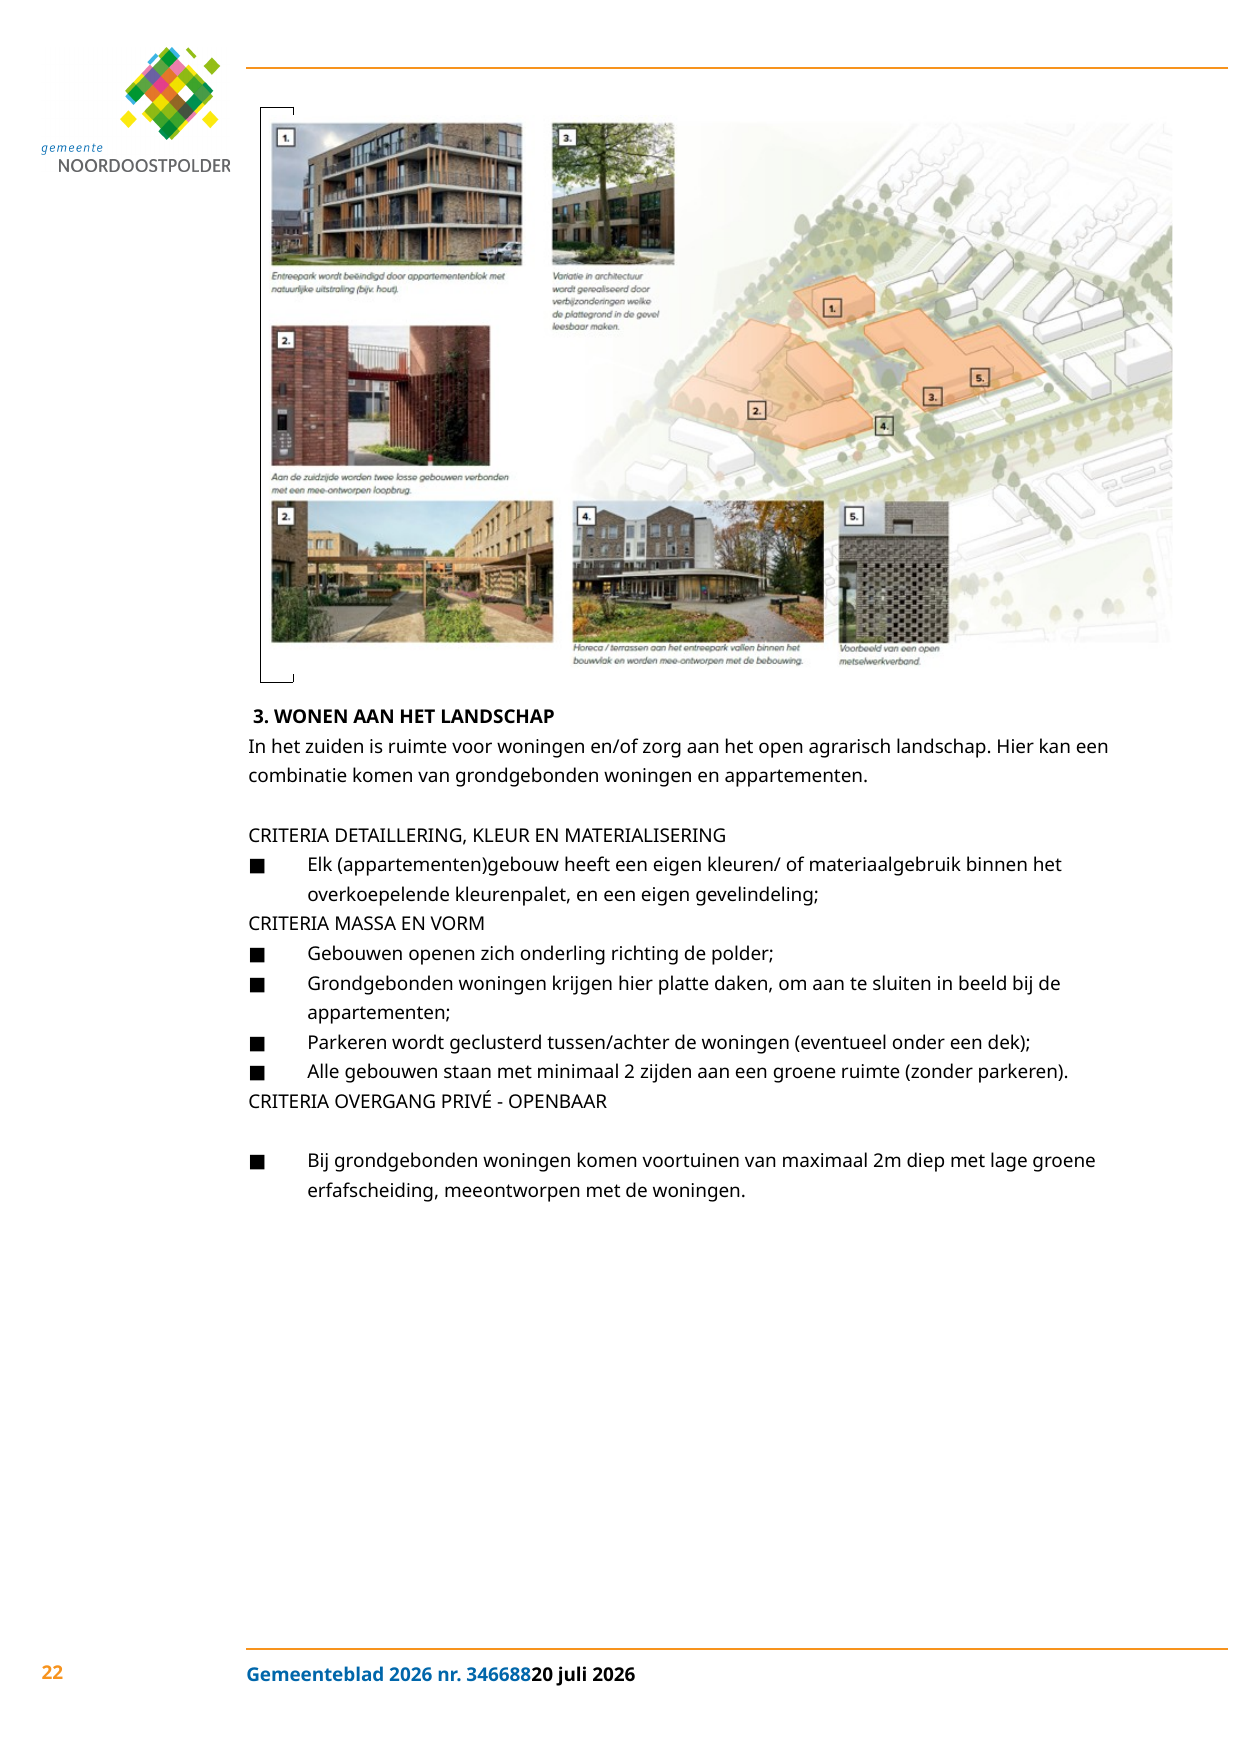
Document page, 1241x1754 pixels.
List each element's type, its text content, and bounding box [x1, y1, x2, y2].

text CRITERIA OVERGANG PRIVÉ - OPENBAAR [248, 1088, 1152, 1114]
list Parkeren wordt geclusterd tussen/achter de woningen (eventueel onder een dek); [248, 1029, 1152, 1054]
text CRITERIA DETAILLERING, KLEUR EN MATERIALISERING [248, 822, 1152, 847]
list Elk (appartementen)gebouw heeft een eigen kleuren/ of materiaalgebruik binnen het overkoepelende kleurenpalet, en een eigen gevelindeling; [248, 851, 1152, 907]
text In het zuiden is ruimte voor woningen en/of zorg aan het open agrarisch landschap. Hier kan een combinatie komen van grondgebonden woningen en appartementen. [248, 733, 1152, 788]
list Alle gebouwen staan met minimaal 2 zijden aan een groene ruimte (zonder parkeren). [248, 1058, 1152, 1084]
picture [41, 47, 231, 172]
picture [268, 115, 1173, 674]
text CRITERIA MASSA EN VORM [248, 911, 1152, 936]
list Bij grondgebonden woningen komen voortuinen van maximaal 2m diep met lage groene erfafscheiding, meeontworpen met de woningen. [248, 1147, 1152, 1202]
list Gebouwen openen zich onderling richting de polder; [248, 940, 1152, 966]
text 3. WONEN AAN HET LANDSCHAP [248, 703, 1152, 729]
list Grondgebonden woningen krijgen hier platte daken, om aan te sluiten in beeld bij de appartementen; [248, 970, 1152, 1025]
